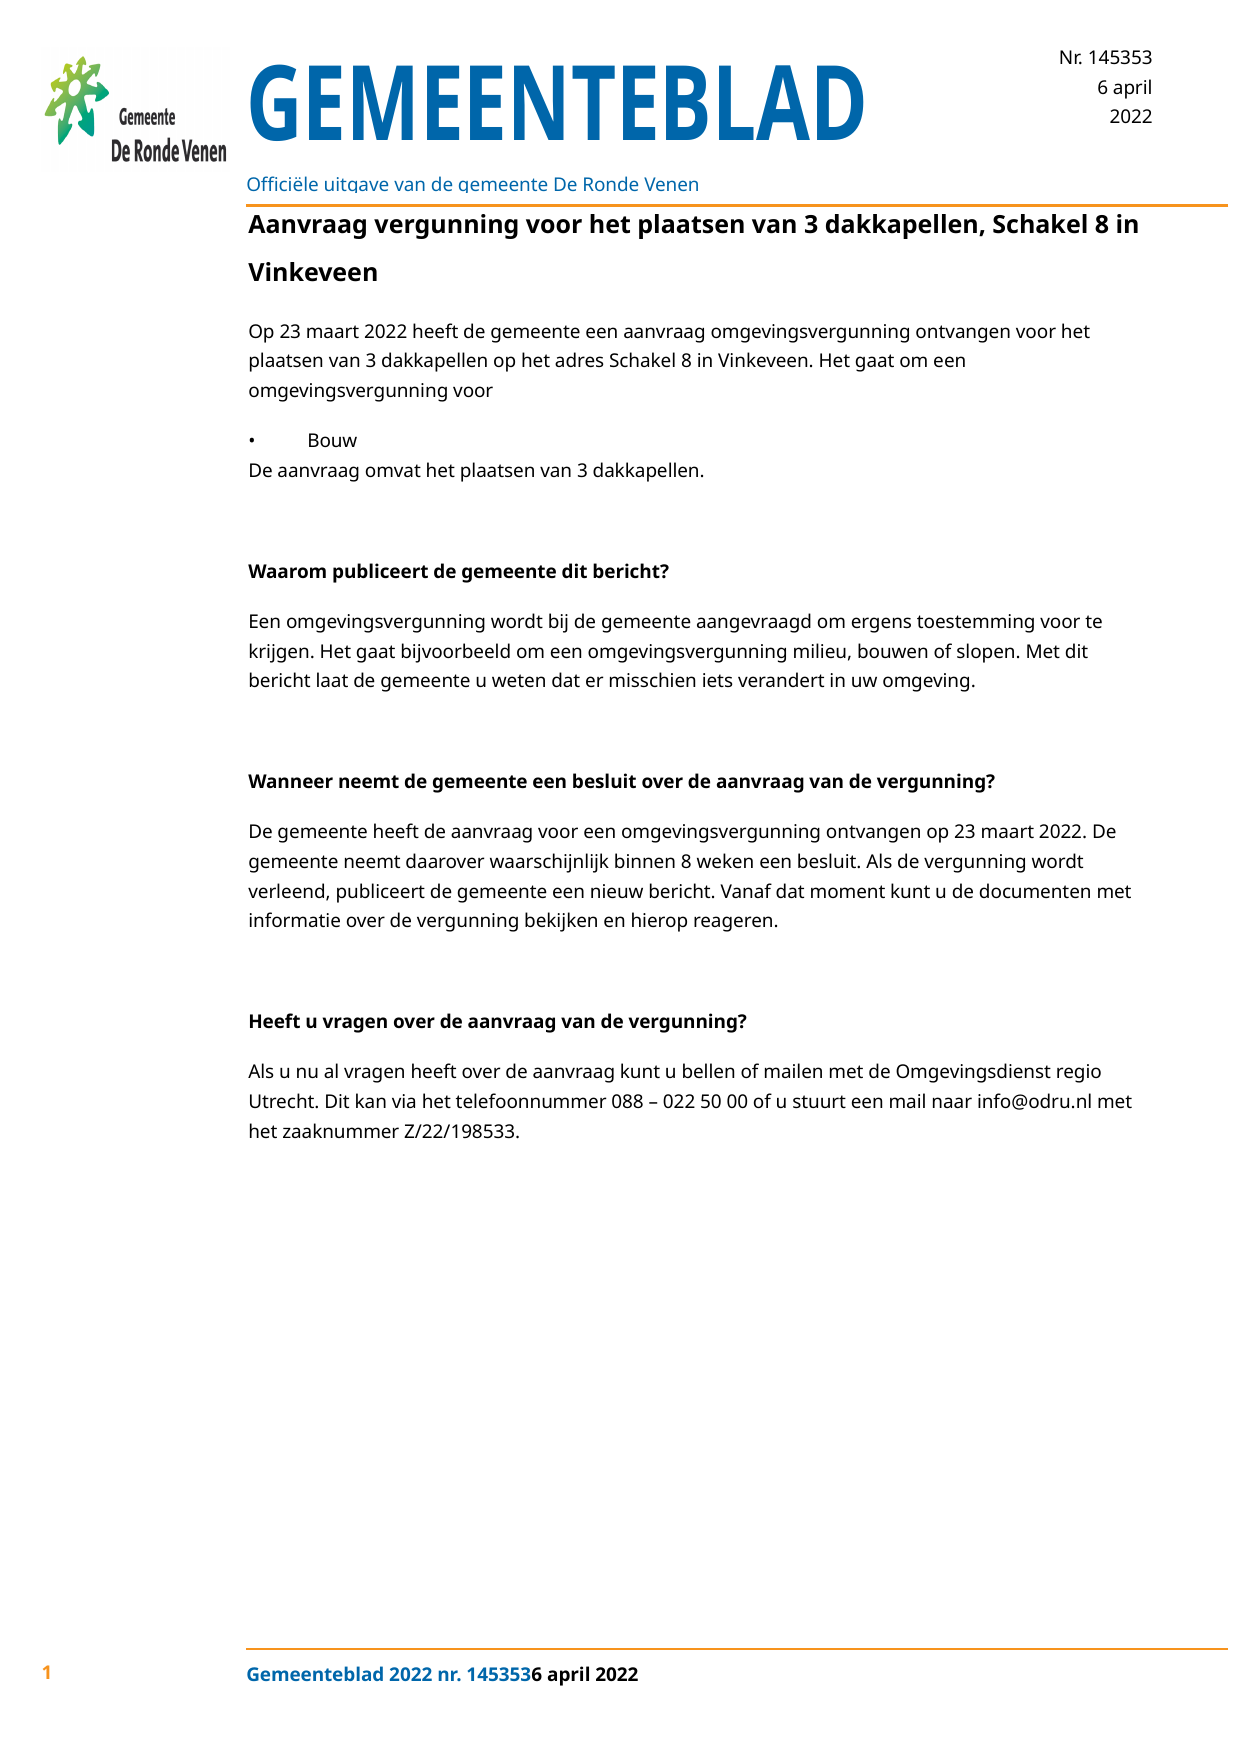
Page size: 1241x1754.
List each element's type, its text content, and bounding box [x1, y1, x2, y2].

text De gemeente heeft de aanvraag voor een omgevingsvergunning ontvangen op 23 maart 2022. De gemeente neemt daarover waarschijnlijk binnen 8 weken een besluit. Als de vergunning wordt verleend, publiceert de gemeente een nieuw bericht. Vanaf dat moment kunt u de documenten met informatie over de vergunning bekijken en hierop reageren. [248, 819, 1152, 933]
text Waarom publiceert de gemeente dit bericht? [248, 558, 1152, 584]
text Als u nu al vragen heeft over de aanvraag kunt u bellen of mailen met de Omgevingsdienst regio Utrecht. Dit kan via het telefoonnummer 088 – 022 50 00 of u stuurt een mail naar info@odru.nl met het zaaknummer Z/22/198533. [248, 1059, 1152, 1144]
picture [41, 47, 231, 172]
text Heeft u vragen over de aanvraag van de vergunning? [248, 1008, 1152, 1034]
text Wanneer neemt de gemeente een besluit over de aanvraag van de vergunning? [248, 768, 1152, 794]
text Een omgevingsvergunning wordt bij de gemeente aangevraagd om ergens toestemming voor te krijgen. Het gaat bijvoorbeeld om een omgevingsvergunning milieu, bouwen of slopen. Met dit bericht laat de gemeente u weten dat er misschien iets verandert in uw omgeving. [248, 608, 1152, 693]
text De aanvraag omvat het plaatsen van 3 dakkapellen. [248, 457, 1152, 483]
text Op 23 maart 2022 heeft de gemeente een aanvraag omgevingsvergunning ontvangen voor het plaatsen van 3 dakkapellen op het adres Schakel 8 in Vinkeveen. Het gaat om een omgevingsvergunning voor [248, 318, 1152, 403]
list Bouw [248, 427, 1152, 453]
text Aanvraag vergunning voor het plaatsen van 3 dakkapellen, Schakel 8 in Vinkeveen [248, 207, 1152, 288]
